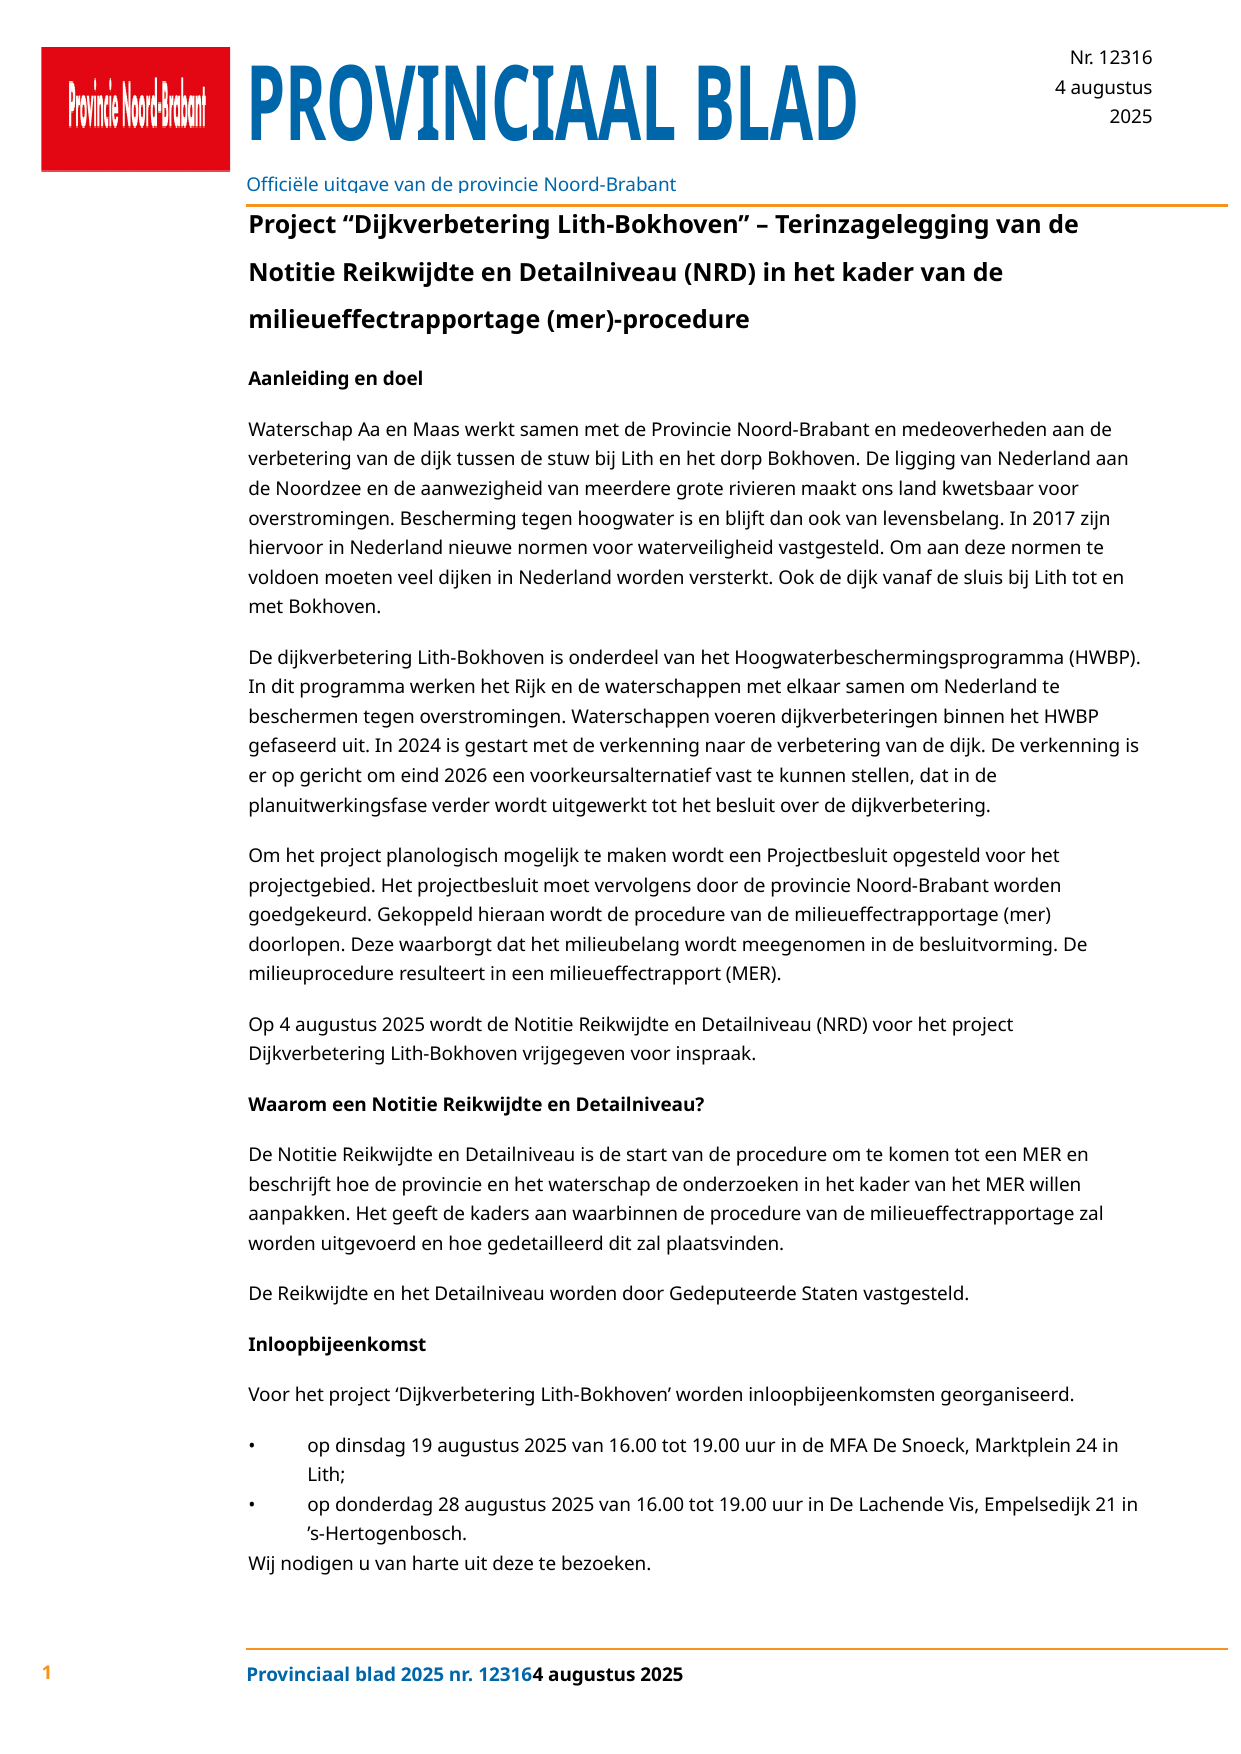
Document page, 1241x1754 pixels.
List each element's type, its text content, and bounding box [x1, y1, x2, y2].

text Wij nodigen u van harte uit deze te bezoeken. [248, 1550, 1152, 1576]
list op dinsdag 19 augustus 2025 van 16.00 tot 19.00 uur in de MFA De Snoeck, Marktplein 24 in Lith; [248, 1432, 1152, 1487]
text Om het project planologisch mogelijk te maken wordt een Projectbesluit opgesteld voor het projectgebied. Het projectbesluit moet vervolgens door de provincie Noord-Brabant worden goedgekeurd. Gekoppeld hieraan wordt de procedure van de milieueffectrapportage (mer) doorlopen. Deze waarborgt dat het milieubelang wordt meegenomen in de besluitvorming. De milieuprocedure resulteert in een milieueffectrapport (MER). [248, 842, 1152, 986]
text Inloopbijeenkomst [248, 1331, 1152, 1357]
text De dijkverbetering Lith-Bokhoven is onderdeel van het Hoogwaterbeschermingsprogramma (HWBP). In dit programma werken het Rijk en de waterschappen met elkaar samen om Nederland te beschermen tegen overstromingen. Waterschappen voeren dijkverbeteringen binnen het HWBP gefaseerd uit. In 2024 is gestart met de verkenning naar de verbetering van de dijk. De verkenning is er op gericht om eind 2026 een voorkeursalternatief vast te kunnen stellen, dat in de planuitwerkingsfase verder wordt uitgewerkt tot het besluit over de dijkverbetering. [248, 644, 1152, 817]
text Project “Dijkverbetering Lith-Bokhoven” – Terinzagelegging van de Notitie Reikwijdte en Detailniveau (NRD) in het kader van de milieueffectrapportage (mer)-procedure [248, 207, 1152, 336]
text De Reikwijdte en het Detailniveau worden door Gedeputeerde Staten vastgesteld. [248, 1281, 1152, 1306]
text De Notitie Reikwijdte en Detailniveau is de start van de procedure om te komen tot een MER en beschrijft hoe de provincie en het waterschap de onderzoeken in het kader van het MER willen aanpakken. Het geeft de kaders aan waarbinnen de procedure van de milieueffectrapportage zal worden uitgevoerd en hoe gedetailleerd dit zal plaatsvinden. [248, 1141, 1152, 1256]
text Aanleiding en doel [248, 366, 1152, 391]
picture [41, 47, 231, 172]
text Waterschap Aa en Maas werkt samen met de Provincie Noord-Brabant en medeoverheden aan de verbetering van de dijk tussen de stuw bij Lith en het dorp Bokhoven. De ligging van Nederland aan de Noordzee en de aanwezigheid van meerdere grote rivieren maakt ons land kwetsbaar voor overstromingen. Bescherming tegen hoogwater is en blijft dan ook van levensbelang. In 2017 zijn hiervoor in Nederland nieuwe normen voor waterveiligheid vastgesteld. Om aan deze normen te voldoen moeten veel dijken in Nederland worden versterkt. Ook de dijk vanaf de sluis bij Lith tot en met Bokhoven. [248, 416, 1152, 619]
text Waarom een Notitie Reikwijdte en Detailniveau? [248, 1091, 1152, 1117]
text Op 4 augustus 2025 wordt de Notitie Reikwijdte en Detailniveau (NRD) voor het project Dijkverbetering Lith-Bokhoven vrijgegeven voor inspraak. [248, 1011, 1152, 1066]
text Voor het project ‘Dijkverbetering Lith-Bokhoven’ worden inloopbijeenkomsten georganiseerd. [248, 1381, 1152, 1407]
list op donderdag 28 augustus 2025 van 16.00 tot 19.00 uur in De Lachende Vis, Empelsedijk 21 in ’s-Hertogenbosch. [248, 1491, 1152, 1546]
